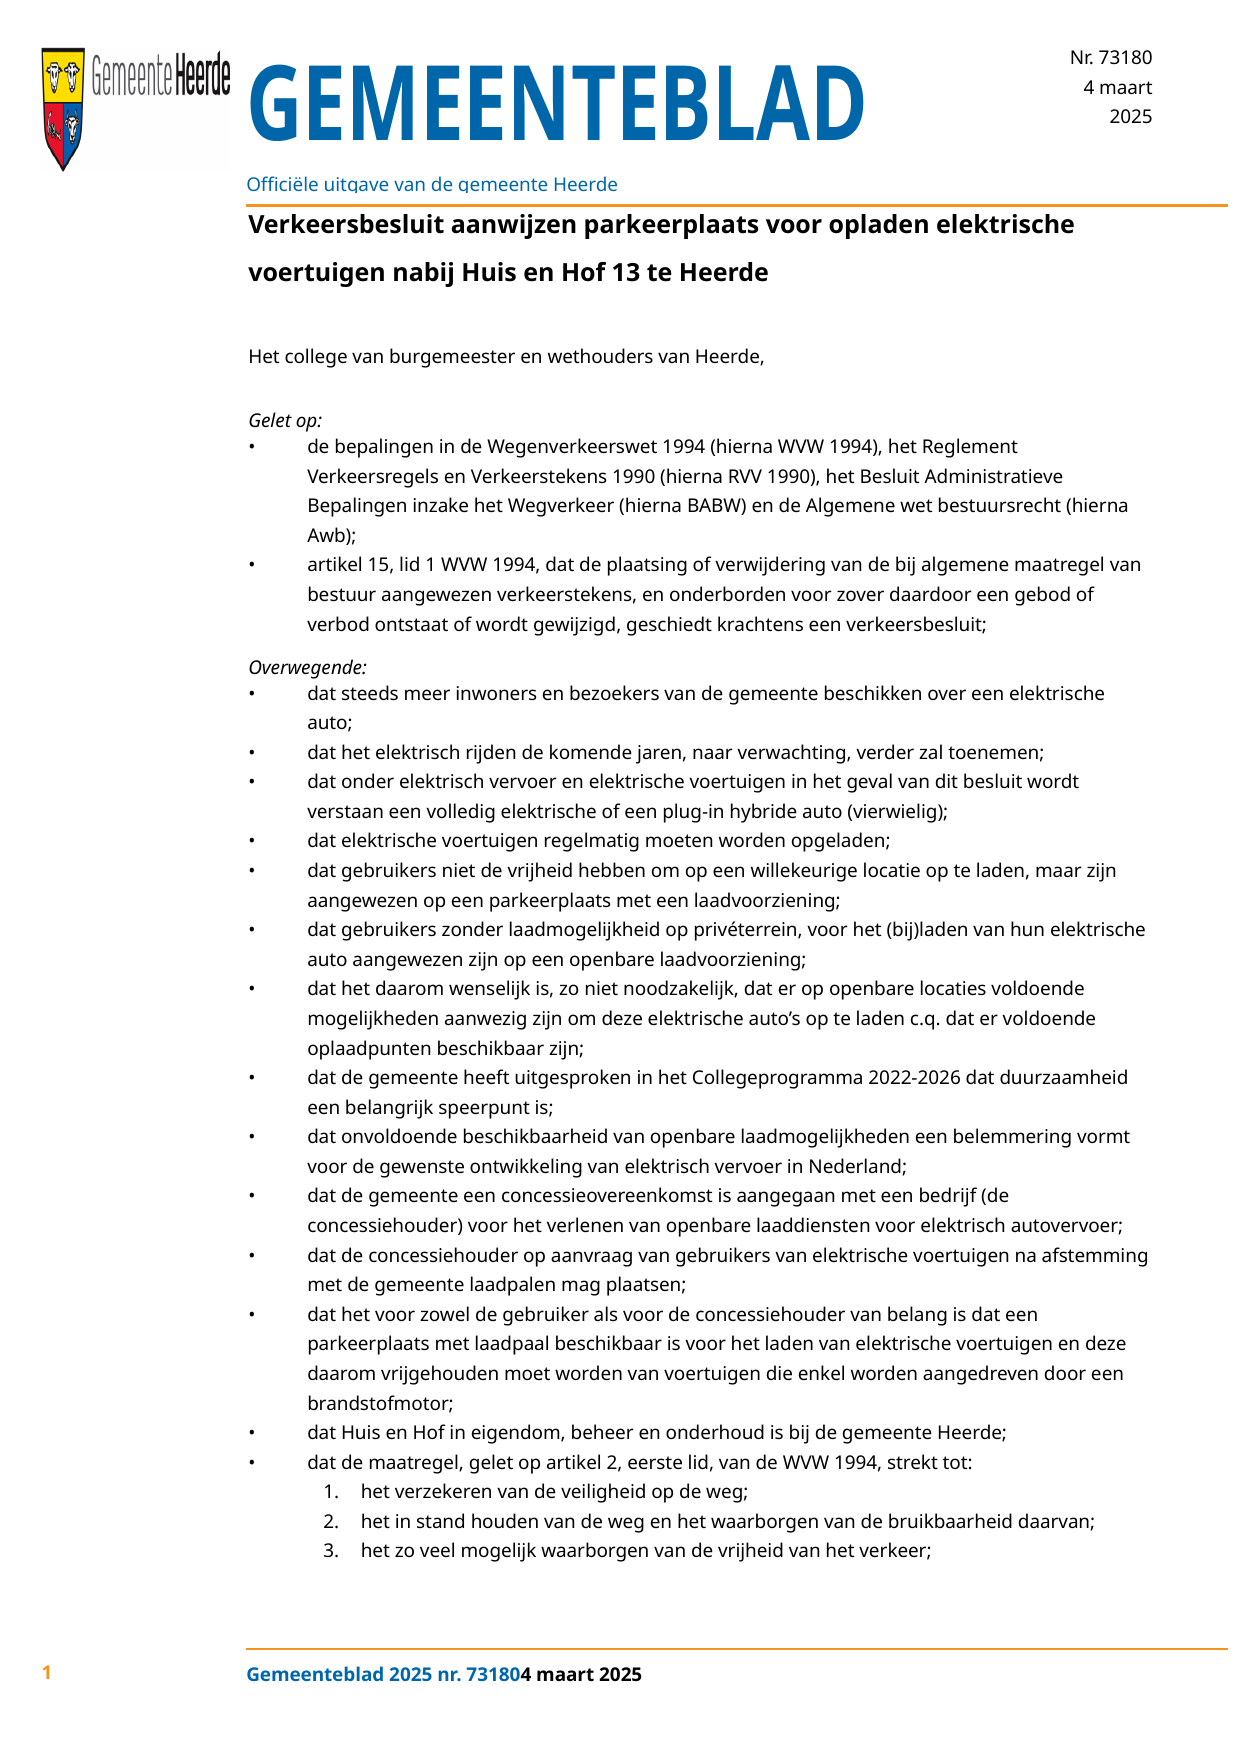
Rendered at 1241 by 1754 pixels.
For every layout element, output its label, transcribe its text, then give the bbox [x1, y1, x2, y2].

list dat de gemeente heeft uitgesproken in het Collegeprogramma 2022-2026 dat duurzaamheid een belangrijk speerpunt is; [248, 1064, 1152, 1119]
list dat het daarom wenselijk is, zo niet noodzakelijk, dat er op openbare locaties voldoende mogelijkheden aanwezig zijn om deze elektrische auto’s op te laden c.q. dat er voldoende oplaadpunten beschikbaar zijn; [248, 976, 1152, 1060]
text Verkeersbesluit aanwijzen parkeerplaats voor opladen elektrische voertuigen nabij Huis en Hof 13 te Heerde [248, 207, 1152, 288]
text Gelet op: [248, 408, 1152, 433]
list dat onder elektrisch vervoer en elektrische voertuigen in het geval van dit besluit wordt verstaan een volledig elektrische of een plug-in hybride auto (vierwielig); [248, 768, 1152, 824]
list dat het elektrisch rijden de komende jaren, naar verwachting, verder zal toenemen; [248, 739, 1152, 764]
text Overwegende: [248, 654, 1152, 680]
list artikel 15, lid 1 WVW 1994, dat de plaatsing of verwijdering van de bij algemene maatregel van bestuur aangewezen verkeerstekens, en onderborden voor zover daardoor een gebod of verbod ontstaat of wordt gewijzigd, geschiedt krachtens een verkeersbesluit; [248, 552, 1152, 637]
list dat gebruikers zonder laadmogelijkheid op privéterrein, voor het (bij)laden van hun elektrische auto aangewezen zijn op een openbare laadvoorziening; [248, 916, 1152, 972]
picture [41, 47, 231, 172]
list dat het voor zowel de gebruiker als voor de concessiehouder van belang is dat een parkeerplaats met laadpaal beschikbaar is voor het laden van elektrische voertuigen en deze daarom vrijgehouden moet worden van voertuigen die enkel worden aangedreven door een brandstofmotor; [248, 1301, 1152, 1415]
list dat onvoldoende beschikbaarheid van openbare laadmogelijkheden een belemmering vormt voor de gewenste ontwikkeling van elektrisch vervoer in Nederland; [248, 1123, 1152, 1179]
text Het college van burgemeester en wethouders van Heerde, [248, 344, 1152, 369]
list het verzekeren van de veiligheid op de weg; [323, 1478, 1152, 1504]
list de bepalingen in de Wegenverkeerswet 1994 (hierna WVW 1994), het Reglement Verkeersregels en Verkeerstekens 1990 (hierna RVV 1990), het Besluit Administratieve Bepalingen inzake het Wegverkeer (hierna BABW) en de Algemene wet bestuursrecht (hierna Awb); [248, 433, 1152, 548]
list dat de gemeente een concessieovereenkomst is aangegaan met een bedrijf (de concessiehouder) voor het verlenen van openbare laaddiensten voor elektrisch autovervoer; [248, 1183, 1152, 1238]
list het zo veel mogelijk waarborgen van de vrijheid van het verkeer; [323, 1538, 1152, 1563]
list dat de concessiehouder op aanvraag van gebruikers van elektrische voertuigen na afstemming met de gemeente laadpalen mag plaatsen; [248, 1242, 1152, 1297]
list dat elektrische voertuigen regelmatig moeten worden opgeladen; [248, 828, 1152, 853]
list het in stand houden van de weg en het waarborgen van de bruikbaarheid daarvan; [323, 1508, 1152, 1534]
list dat steeds meer inwoners en bezoekers van de gemeente beschikken over een elektrische auto; [248, 680, 1152, 735]
list dat Huis en Hof in eigendom, beheer en onderhoud is bij de gemeente Heerde; [248, 1419, 1152, 1445]
list dat gebruikers niet de vrijheid hebben om op een willekeurige locatie op te laden, maar zijn aangewezen op een parkeerplaats met een laadvoorziening; [248, 857, 1152, 912]
list dat de maatregel, gelet op artikel 2, eerste lid, van de WVW 1994, strekt tot: [248, 1449, 1152, 1474]
